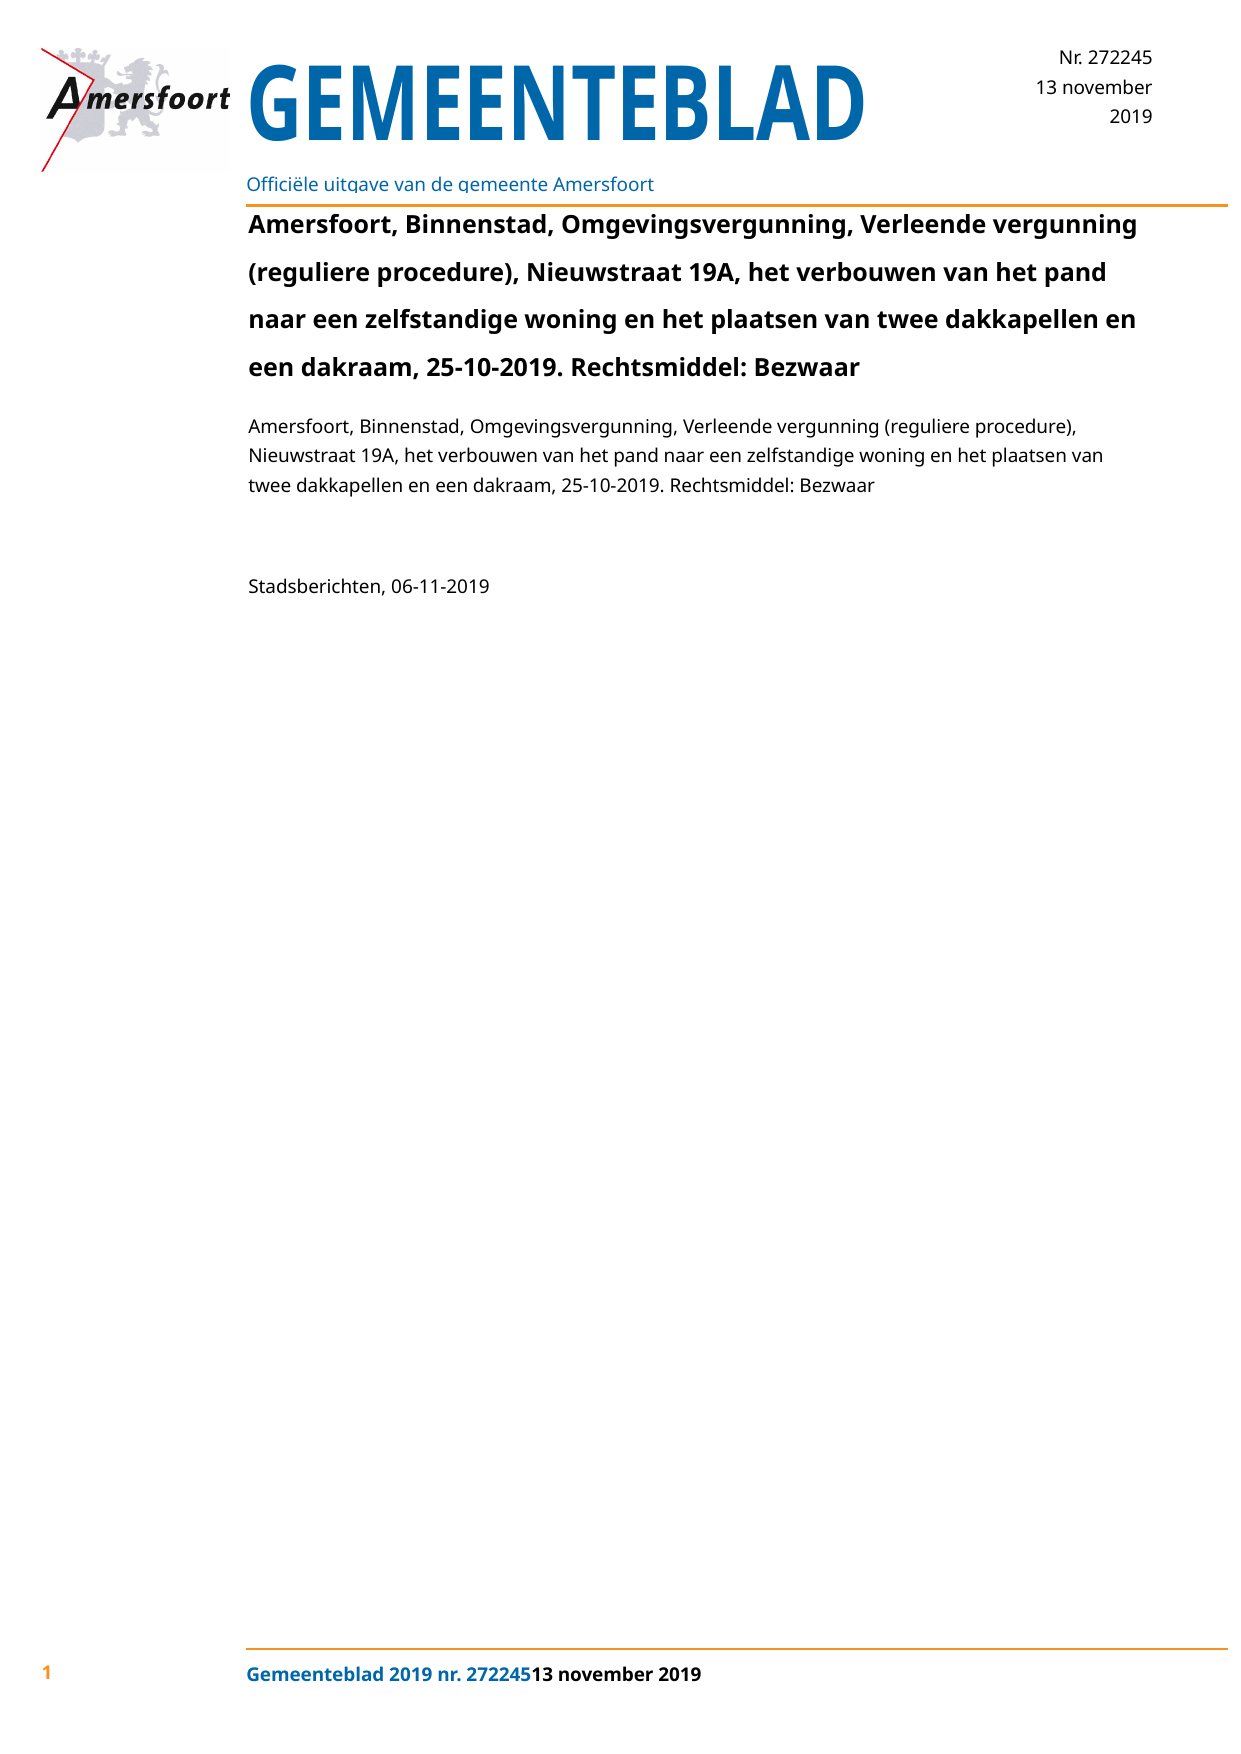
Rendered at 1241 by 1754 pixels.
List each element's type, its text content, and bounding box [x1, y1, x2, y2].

text Amersfoort, Binnenstad, Omgevingsvergunning, Verleende vergunning (reguliere procedure), Nieuwstraat 19A, het verbouwen van het pand naar een zelfstandige woning en het plaatsen van twee dakkapellen en een dakraam, 25-10-2019. Rechtsmiddel: Bezwaar [248, 413, 1152, 498]
text Stadsberichten, 06-11-2019 [248, 573, 1152, 599]
text Amersfoort, Binnenstad, Omgevingsvergunning, Verleende vergunning (reguliere procedure), Nieuwstraat 19A, het verbouwen van het pand naar een zelfstandige woning en het plaatsen van twee dakkapellen en een dakraam, 25-10-2019. Rechtsmiddel: Bezwaar [248, 207, 1152, 384]
picture [41, 47, 231, 172]
